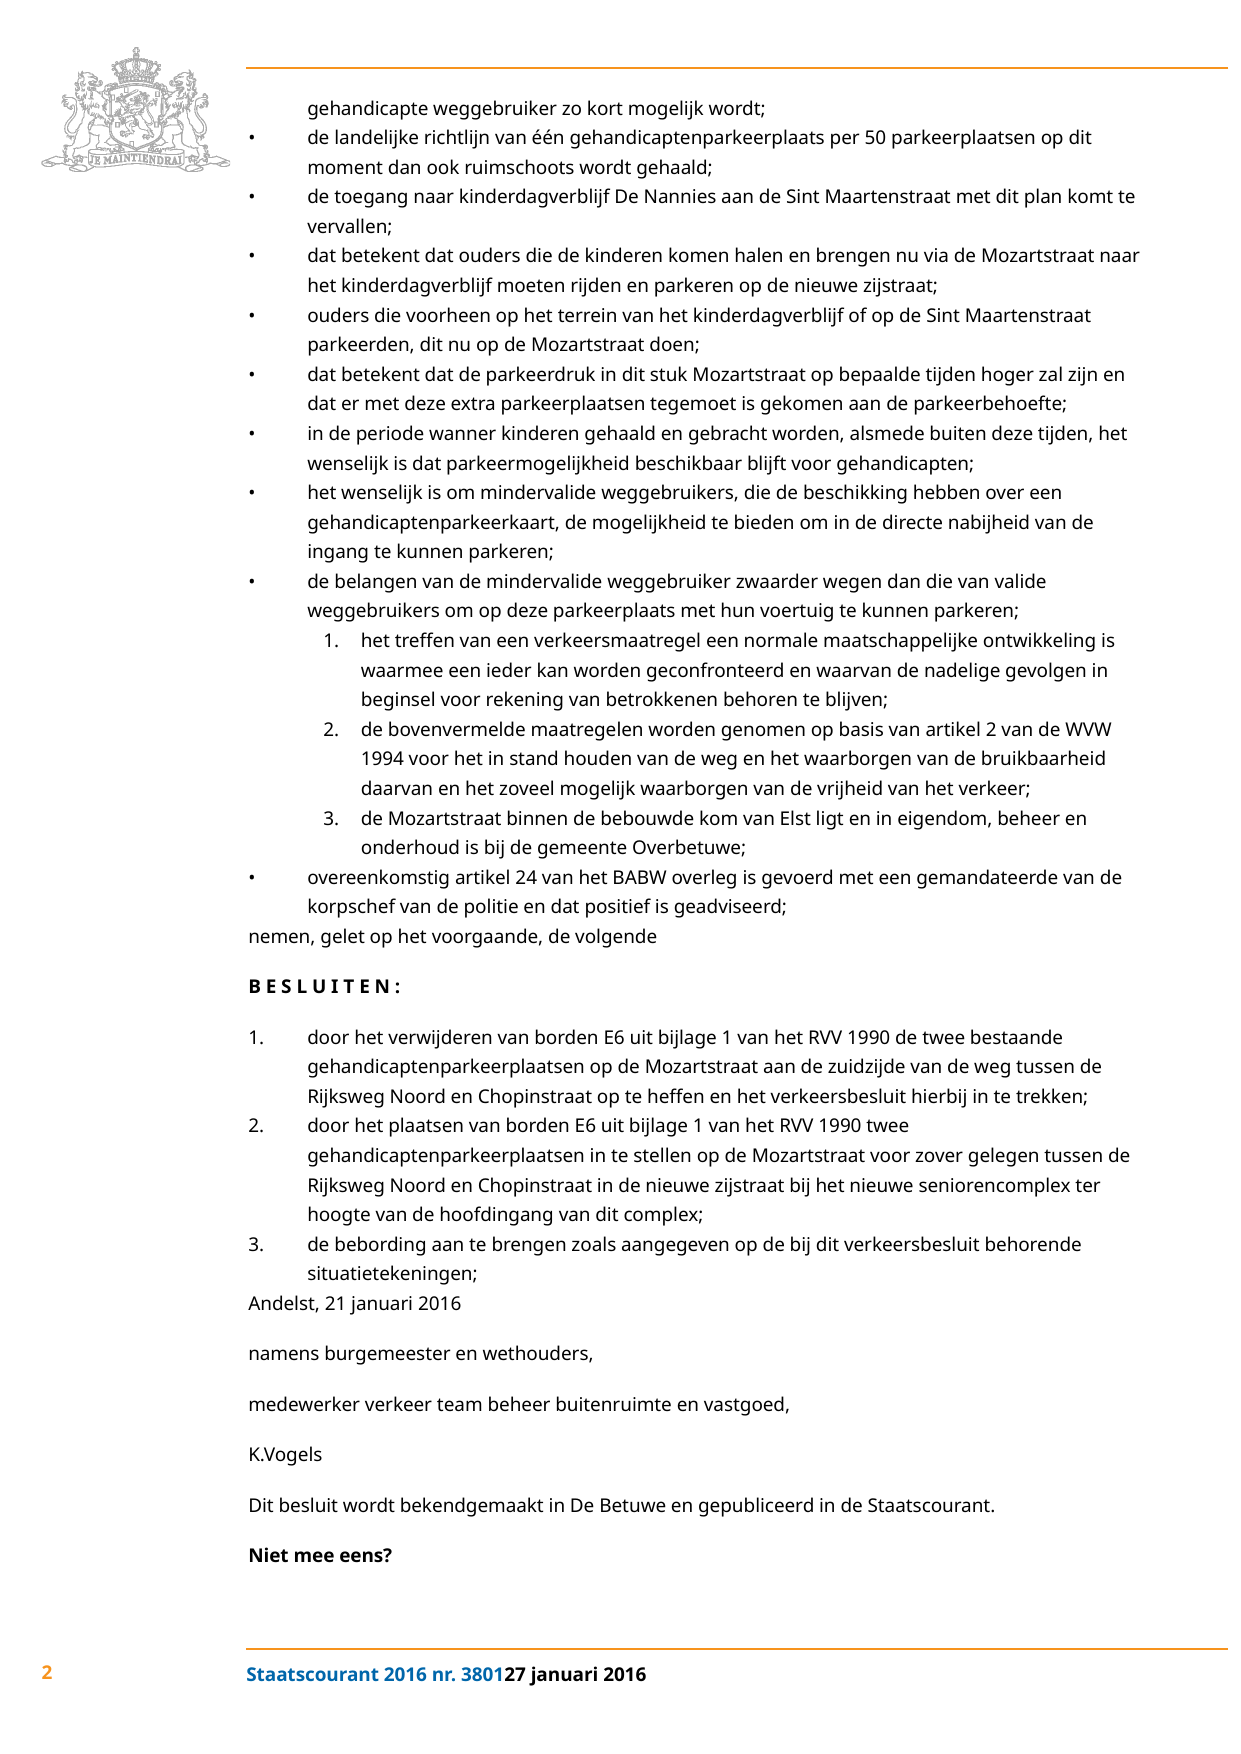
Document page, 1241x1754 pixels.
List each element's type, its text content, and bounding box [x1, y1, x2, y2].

text medewerker verkeer team beheer buitenruimte en vastgoed, [248, 1391, 1152, 1417]
list dat betekent dat ouders die de kinderen komen halen en brengen nu via de Mozartstraat naar het kinderdagverblijf moeten rijden en parkeren op de nieuwe zijstraat; [248, 243, 1152, 298]
text namens burgemeester en wethouders, [248, 1341, 1152, 1366]
list de Mozartstraat binnen de bebouwde kom van Elst ligt en in eigendom, beheer en onderhoud is bij de gemeente Overbetuwe; [323, 805, 1152, 860]
list ouders die voorheen op het terrein van het kinderdagverblijf of op de Sint Maartenstraat parkeerden, dit nu op de Mozartstraat doen; [248, 302, 1152, 357]
picture [41, 47, 231, 172]
list de landelijke richtlijn van één gehandicaptenparkeerplaats per 50 parkeerplaatsen op dit moment dan ook ruimschoots wordt gehaald; [248, 124, 1152, 180]
list de toegang naar kinderdagverblijf De Nannies aan de Sint Maartenstraat met dit plan komt te vervallen; [248, 183, 1152, 239]
list door het verwijderen van borden E6 uit bijlage 1 van het RVV 1990 de twee bestaande gehandicaptenparkeerplaatsen op de Mozartstraat aan de zuidzijde van de weg tussen de Rijksweg Noord en Chopinstraat op te heffen en het verkeersbesluit hierbij in te trekken; [248, 1024, 1152, 1109]
text nemen, gelet op het voorgaande, de volgende [248, 923, 1152, 949]
text Niet mee eens? [248, 1542, 1152, 1568]
text Dit besluit wordt bekendgemaakt in De Betuwe en gepubliceerd in de Staatscourant. [248, 1492, 1152, 1518]
text K.Vogels [248, 1441, 1152, 1467]
list gehandicapte weggebruiker zo kort mogelijk wordt; [248, 95, 1152, 121]
text Andelst, 21 januari 2016 [248, 1290, 1152, 1316]
list de bebording aan te brengen zoals aangegeven op de bij dit verkeersbesluit behorende situatietekeningen; [248, 1231, 1152, 1286]
list door het plaatsen van borden E6 uit bijlage 1 van het RVV 1990 twee gehandicaptenparkeerplaatsen in te stellen op de Mozartstraat voor zover gelegen tussen de Rijksweg Noord en Chopinstraat in de nieuwe zijstraat bij het nieuwe seniorencomplex ter hoogte van de hoofdingang van dit complex; [248, 1113, 1152, 1227]
list het wenselijk is om mindervalide weggebruikers, die de beschikking hebben over een gehandicaptenparkeerkaart, de mogelijkheid te bieden om in de directe nabijheid van de ingang te kunnen parkeren; [248, 479, 1152, 564]
list de bovenvermelde maatregelen worden genomen op basis van artikel 2 van de WVW 1994 voor het in stand houden van de weg en het waarborgen van de bruikbaarheid daarvan en het zoveel mogelijk waarborgen van de vrijheid van het verkeer; [323, 716, 1152, 801]
list overeenkomstig artikel 24 van het BABW overleg is gevoerd met een gemandateerde van de korpschef van de politie en dat positief is geadviseerd; [248, 864, 1152, 919]
text B E S L U I T E N : [248, 973, 1152, 999]
list dat betekent dat de parkeerdruk in dit stuk Mozartstraat op bepaalde tijden hoger zal zijn en dat er met deze extra parkeerplaatsen tegemoet is gekomen aan de parkeerbehoefte; [248, 361, 1152, 416]
list het treffen van een verkeersmaatregel een normale maatschappelijke ontwikkeling is waarmee een ieder kan worden geconfronteerd en waarvan de nadelige gevolgen in beginsel voor rekening van betrokkenen behoren te blijven; [323, 627, 1152, 712]
list in de periode wanner kinderen gehaald en gebracht worden, alsmede buiten deze tijden, het wenselijk is dat parkeermogelijkheid beschikbaar blijft voor gehandicapten; [248, 420, 1152, 476]
list de belangen van de mindervalide weggebruiker zwaarder wegen dan die van valide weggebruikers om op deze parkeerplaats met hun voertuig te kunnen parkeren; [248, 568, 1152, 623]
